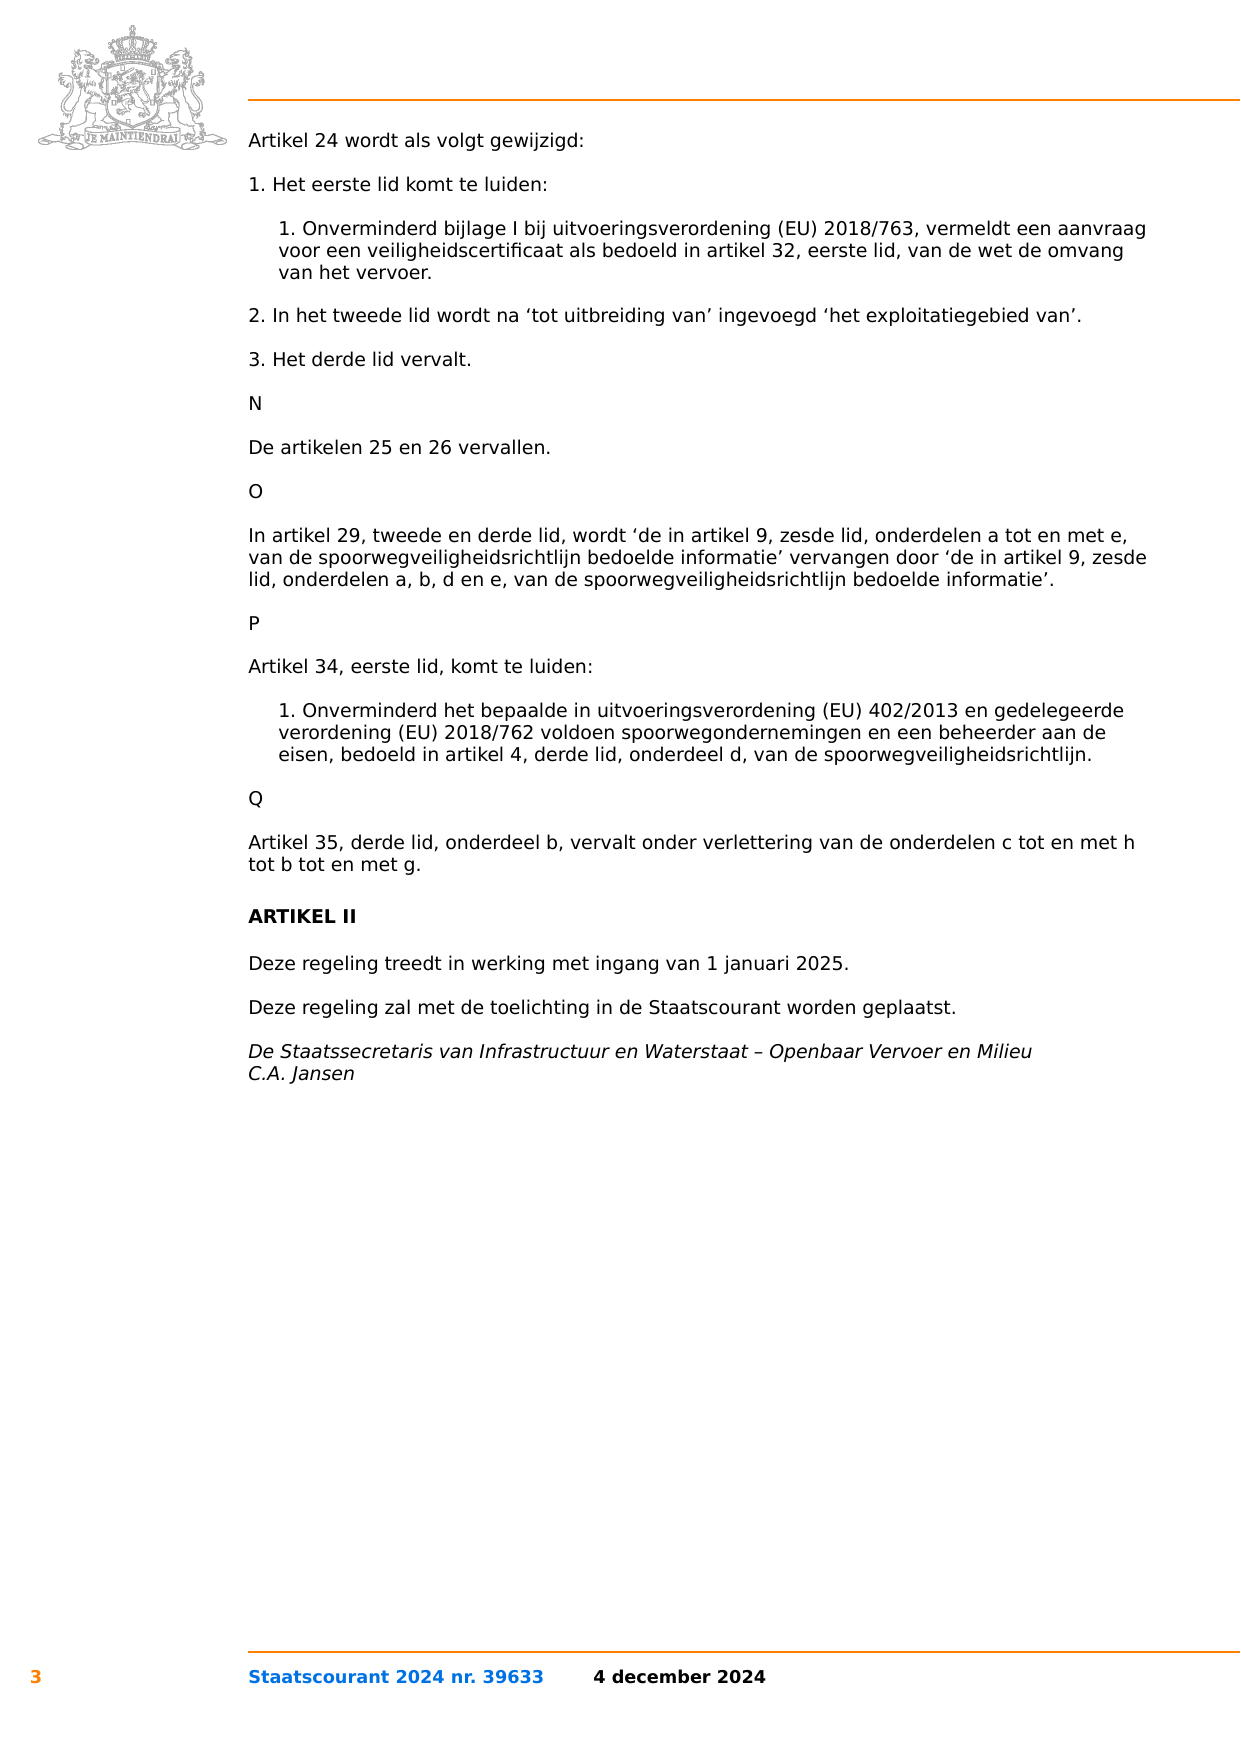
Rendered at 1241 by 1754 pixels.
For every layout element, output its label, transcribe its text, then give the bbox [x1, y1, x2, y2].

text P [248, 612, 1163, 634]
text 1. Het eerste lid komt te luiden: [248, 174, 1163, 196]
text 3. Het derde lid vervalt. [248, 349, 1163, 371]
subtitle ARTIKEL II [248, 906, 1163, 928]
text De Staatssecretaris van Infrastructuur en Waterstaat – Openbaar Vervoer en Milieu C.A. Jansen [248, 1041, 1163, 1084]
text Artikel 24 wordt als volgt gewijzigd: [248, 130, 1163, 152]
text Deze regeling treedt in werking met ingang van 1 januari 2025. [248, 953, 1163, 975]
text In artikel 29, tweede en derde lid, wordt ‘de in artikel 9, zesde lid, onderdelen a tot en met e, van de spoorwegveiligheidsrichtlijn bedoelde informatie’ vervangen door ‘de in artikel 9, zesde lid, onderdelen a, b, d en e, van de spoorwegveiligheidsrichtlijn bedoelde informatie’. [248, 525, 1163, 591]
text De artikelen 25 en 26 vervallen. [248, 437, 1163, 459]
text 1. Onverminderd bijlage I bij uitvoeringsverordening (EU) 2018/763, vermeldt een aanvraag voor een veiligheidscertificaat als bedoeld in artikel 32, eerste lid, van de wet de omvang van het vervoer. [278, 218, 1163, 283]
text Artikel 34, eerste lid, komt te luiden: [248, 656, 1163, 678]
text N [248, 393, 1163, 415]
text O [248, 481, 1163, 503]
text Deze regeling zal met de toelichting in de Staatscourant worden geplaatst. [248, 997, 1163, 1019]
text 1. Onverminderd het bepaalde in uitvoeringsverordening (EU) 402/2013 en gedelegeerde verordening (EU) 2018/762 voldoen spoorwegondernemingen en een beheerder aan de eisen, bedoeld in artikel 4, derde lid, onderdeel d, van de spoorwegveiligheidsrichtlijn. [278, 700, 1163, 766]
text 2. In het tweede lid wordt na ‘tot uitbreiding van’ ingevoegd ‘het exploitatiegebied van’. [248, 305, 1163, 327]
picture [38, 25, 227, 150]
text Artikel 35, derde lid, onderdeel b, vervalt onder verlettering van de onderdelen c tot en met h tot b tot en met g. [248, 832, 1163, 876]
text Q [248, 788, 1163, 810]
